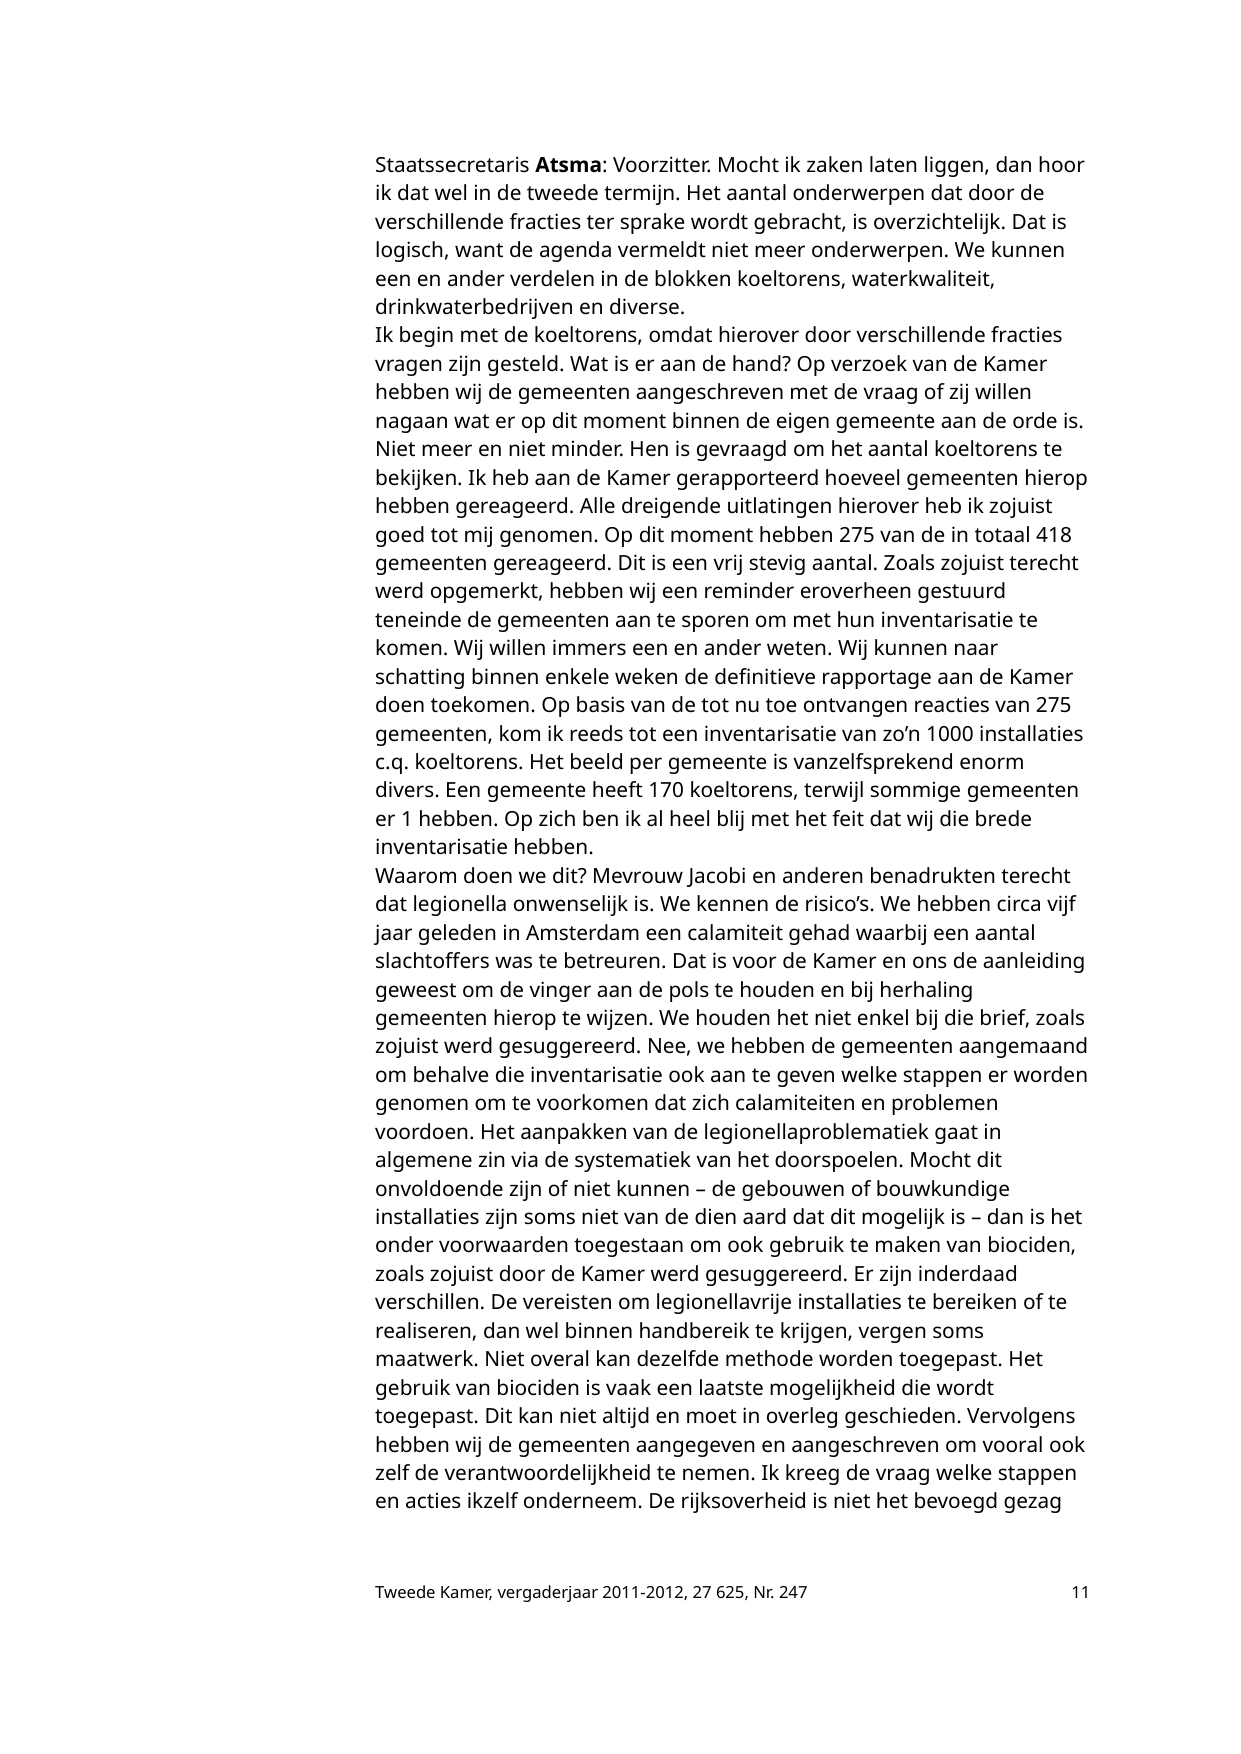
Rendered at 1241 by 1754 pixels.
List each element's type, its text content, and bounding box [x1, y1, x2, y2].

text Waarom doen we dit? Mevrouw Jacobi en anderen benadrukten terecht dat legionella onwenselijk is. We kennen de risico’s. We hebben circa vijf jaar geleden in Amsterdam een calamiteit gehad waarbij een aantal slachtoffers was te betreuren. Dat is voor de Kamer en ons de aanleiding geweest om de vinger aan de pols te houden en bij herhaling gemeenten hierop te wijzen. We houden het niet enkel bij die brief, zoals zojuist werd gesuggereerd. Nee, we hebben de gemeenten aangemaand om behalve die inventarisatie ook aan te geven welke stappen er worden genomen om te voorkomen dat zich calamiteiten en problemen voordoen. Het aanpakken van de legionellaproblematiek gaat in algemene zin via de systematiek van het doorspoelen. Mocht dit onvoldoende zijn of niet kunnen – de gebouwen of bouwkundige installaties zijn soms niet van de dien aard dat dit mogelijk is – dan is het onder voorwaarden toegestaan om ook gebruik te maken van biociden, zoals zojuist door de Kamer werd gesuggereerd. Er zijn inderdaad verschillen. De vereisten om legionellavrije installaties te bereiken of te realiseren, dan wel binnen handbereik te krijgen, vergen soms maatwerk. Niet overal kan dezelfde methode worden toegepast. Het gebruik van biociden is vaak een laatste mogelijkheid die wordt toegepast. Dit kan niet altijd en moet in overleg geschieden. Vervolgens hebben wij de gemeenten aangegeven en aangeschreven om vooral ook zelf de verantwoordelijkheid te nemen. Ik kreeg de vraag welke stappen en acties ikzelf onderneem. De rijksoverheid is niet het bevoegd gezag [375, 861, 1090, 1515]
text Staatssecretaris Atsma: Voorzitter. Mocht ik zaken laten liggen, dan hoor ik dat wel in de tweede termijn. Het aantal onderwerpen dat door de verschillende fracties ter sprake wordt gebracht, is overzichtelijk. Dat is logisch, want de agenda vermeldt niet meer onderwerpen. We kunnen een en ander verdelen in de blokken koeltorens, waterkwaliteit, drinkwaterbedrijven en diverse. [375, 150, 1090, 321]
text Ik begin met de koeltorens, omdat hierover door verschillende fracties vragen zijn gesteld. Wat is er aan de hand? Op verzoek van de Kamer hebben wij de gemeenten aangeschreven met de vraag of zij willen nagaan wat er op dit moment binnen de eigen gemeente aan de orde is. Niet meer en niet minder. Hen is gevraagd om het aantal koeltorens te bekijken. Ik heb aan de Kamer gerapporteerd hoeveel gemeenten hierop hebben gereageerd. Alle dreigende uitlatingen hierover heb ik zojuist goed tot mij genomen. Op dit moment hebben 275 van de in totaal 418 gemeenten gereageerd. Dit is een vrij stevig aantal. Zoals zojuist terecht werd opgemerkt, hebben wij een reminder eroverheen gestuurd teneinde de gemeenten aan te sporen om met hun inventarisatie te komen. Wij willen immers een en ander weten. Wij kunnen naar schatting binnen enkele weken de definitieve rapportage aan de Kamer doen toekomen. Op basis van de tot nu toe ontvangen reacties van 275 gemeenten, kom ik reeds tot een inventarisatie van zo’n 1000 installaties c.q. koeltorens. Het beeld per gemeente is vanzelfsprekend enorm divers. Een gemeente heeft 170 koeltorens, terwijl sommige gemeenten er 1 hebben. Op zich ben ik al heel blij met het feit dat wij die brede inventarisatie hebben. [375, 321, 1090, 861]
